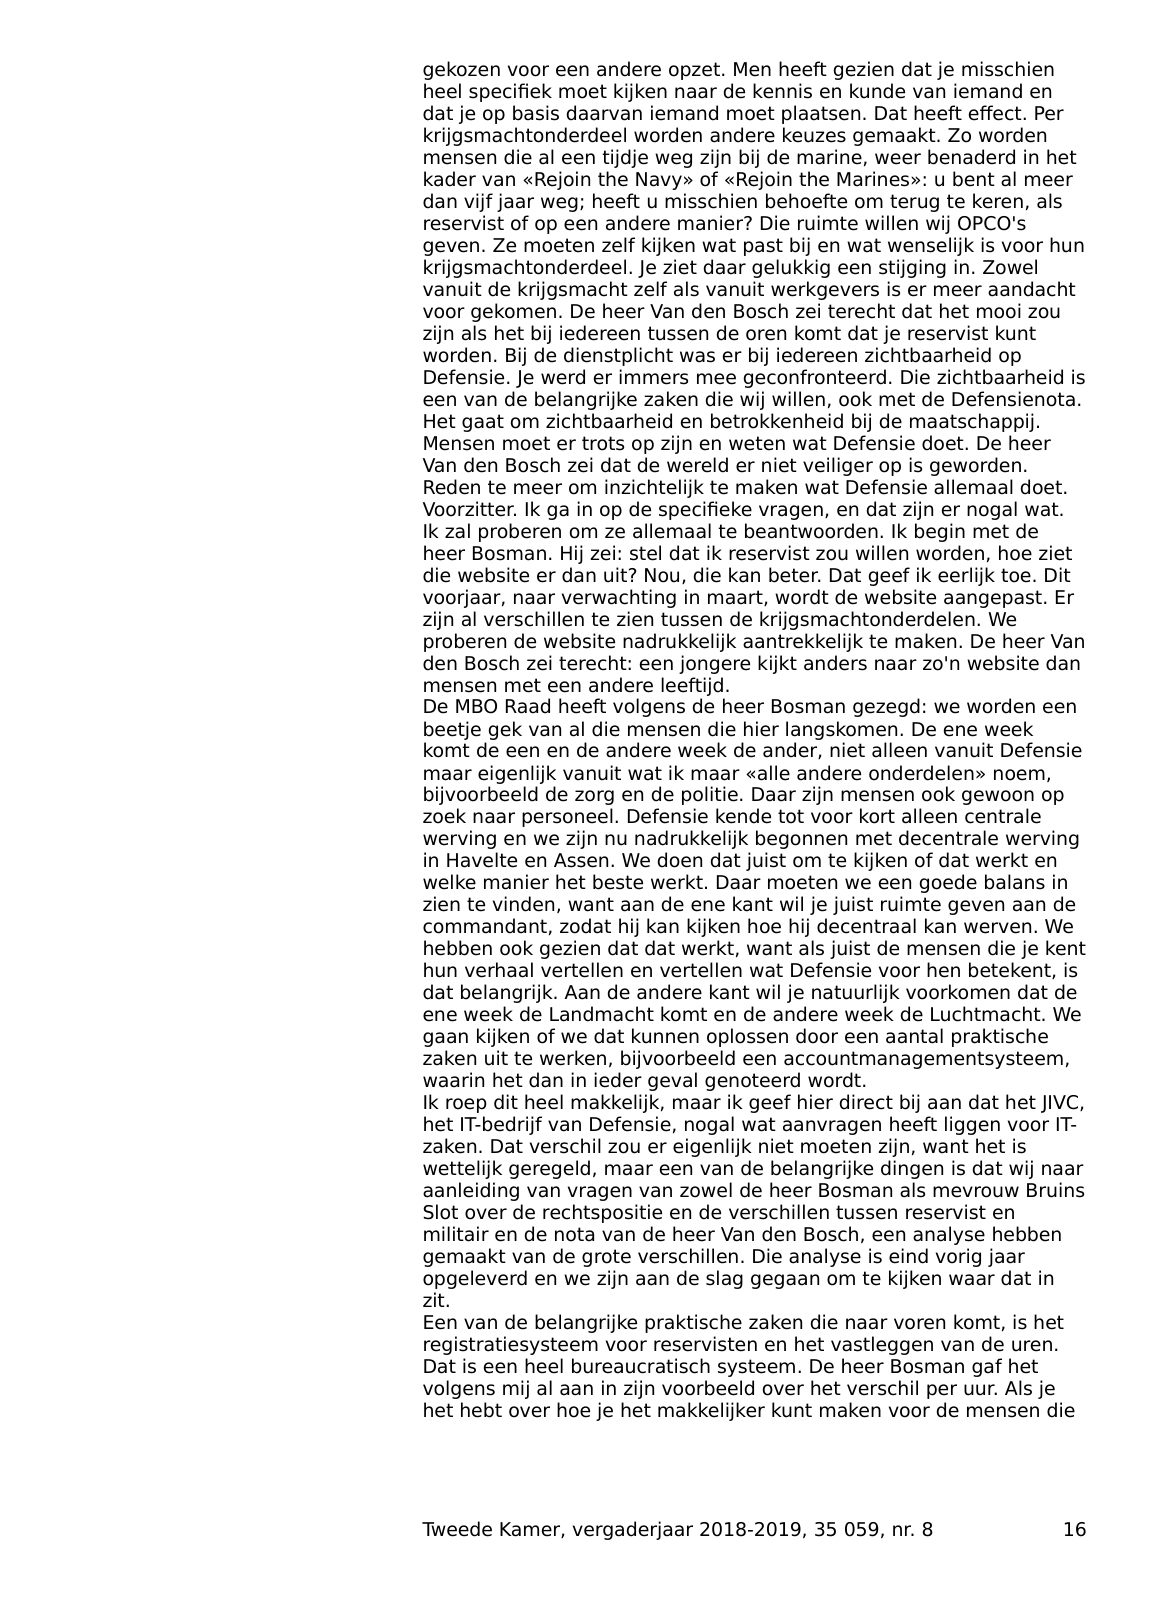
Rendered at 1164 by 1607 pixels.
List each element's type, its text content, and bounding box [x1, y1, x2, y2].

text Ik roep dit heel makkelijk, maar ik geef hier direct bij aan dat het JIVC, het IT-bedrijf van Defensie, nogal wat aanvragen heeft liggen voor IT-zaken. Dat verschil zou er eigenlijk niet moeten zijn, want het is wettelijk geregeld, maar een van de belangrijke dingen is dat wij naar aanleiding van vragen van zowel de heer Bosman als mevrouw Bruins Slot over de rechtspositie en de verschillen tussen reservist en militair en de nota van de heer Van den Bosch, een analyse hebben gemaakt van de grote verschillen. Die analyse is eind vorig jaar opgeleverd en we zijn aan de slag gegaan om te kijken waar dat in zit. [422, 1092, 1087, 1312]
text Voorzitter. Ik ga in op de specifieke vragen, en dat zijn er nogal wat. Ik zal proberen om ze allemaal te beantwoorden. Ik begin met de heer Bosman. Hij zei: stel dat ik reservist zou willen worden, hoe ziet die website er dan uit? Nou, die kan beter. Dat geef ik eerlijk toe. Dit voorjaar, naar verwachting in maart, wordt de website aangepast. Er zijn al verschillen te zien tussen de krijgsmachtonderdelen. We proberen de website nadrukkelijk aantrekkelijk te maken. De heer Van den Bosch zei terecht: een jongere kijkt anders naar zo'n website dan mensen met een andere leeftijd. [422, 499, 1087, 696]
text gekozen voor een andere opzet. Men heeft gezien dat je misschien heel specifiek moet kijken naar de kennis en kunde van iemand en dat je op basis daarvan iemand moet plaatsen. Dat heeft effect. Per krijgsmachtonderdeel worden andere keuzes gemaakt. Zo worden mensen die al een tijdje weg zijn bij de marine, weer benaderd in het kader van «Rejoin the Navy» of «Rejoin the Marines»: u bent al meer dan vijf jaar weg; heeft u misschien behoefte om terug te keren, als reservist of op een andere manier? Die ruimte willen wij OPCO's geven. Ze moeten zelf kijken wat past bij en wat wenselijk is voor hun krijgsmachtonderdeel. Je ziet daar gelukkig een stijging in. Zowel vanuit de krijgsmacht zelf als vanuit werkgevers is er meer aandacht voor gekomen. De heer Van den Bosch zei terecht dat het mooi zou zijn als het bij iedereen tussen de oren komt dat je reservist kunt worden. Bij de dienstplicht was er bij iedereen zichtbaarheid op Defensie. Je werd er immers mee geconfronteerd. Die zichtbaarheid is een van de belangrijke zaken die wij willen, ook met de Defensienota. Het gaat om zichtbaarheid en betrokkenheid bij de maatschappij. Mensen moet er trots op zijn en weten wat Defensie doet. De heer Van den Bosch zei dat de wereld er niet veiliger op is geworden. Reden te meer om inzichtelijk te maken wat Defensie allemaal doet. [422, 59, 1087, 499]
text Een van de belangrijke praktische zaken die naar voren komt, is het registratiesysteem voor reservisten en het vastleggen van de uren. Dat is een heel bureaucratisch systeem. De heer Bosman gaf het volgens mij al aan in zijn voorbeeld over het verschil per uur. Als je het hebt over hoe je het makkelijker kunt maken voor de mensen die [422, 1312, 1087, 1422]
text De MBO Raad heeft volgens de heer Bosman gezegd: we worden een beetje gek van al die mensen die hier langskomen. De ene week komt de een en de andere week de ander, niet alleen vanuit Defensie maar eigenlijk vanuit wat ik maar «alle andere onderdelen» noem, bijvoorbeeld de zorg en de politie. Daar zijn mensen ook gewoon op zoek naar personeel. Defensie kende tot voor kort alleen centrale werving en we zijn nu nadrukkelijk begonnen met decentrale werving in Havelte en Assen. We doen dat juist om te kijken of dat werkt en welke manier het beste werkt. Daar moeten we een goede balans in zien te vinden, want aan de ene kant wil je juist ruimte geven aan de commandant, zodat hij kan kijken hoe hij decentraal kan werven. We hebben ook gezien dat dat werkt, want als juist de mensen die je kent hun verhaal vertellen en vertellen wat Defensie voor hen betekent, is dat belangrijk. Aan de andere kant wil je natuurlijk voorkomen dat de ene week de Landmacht komt en de andere week de Luchtmacht. We gaan kijken of we dat kunnen oplossen door een aantal praktische zaken uit te werken, bijvoorbeeld een accountmanagementsysteem, waarin het dan in ieder geval genoteerd wordt. [422, 696, 1087, 1092]
